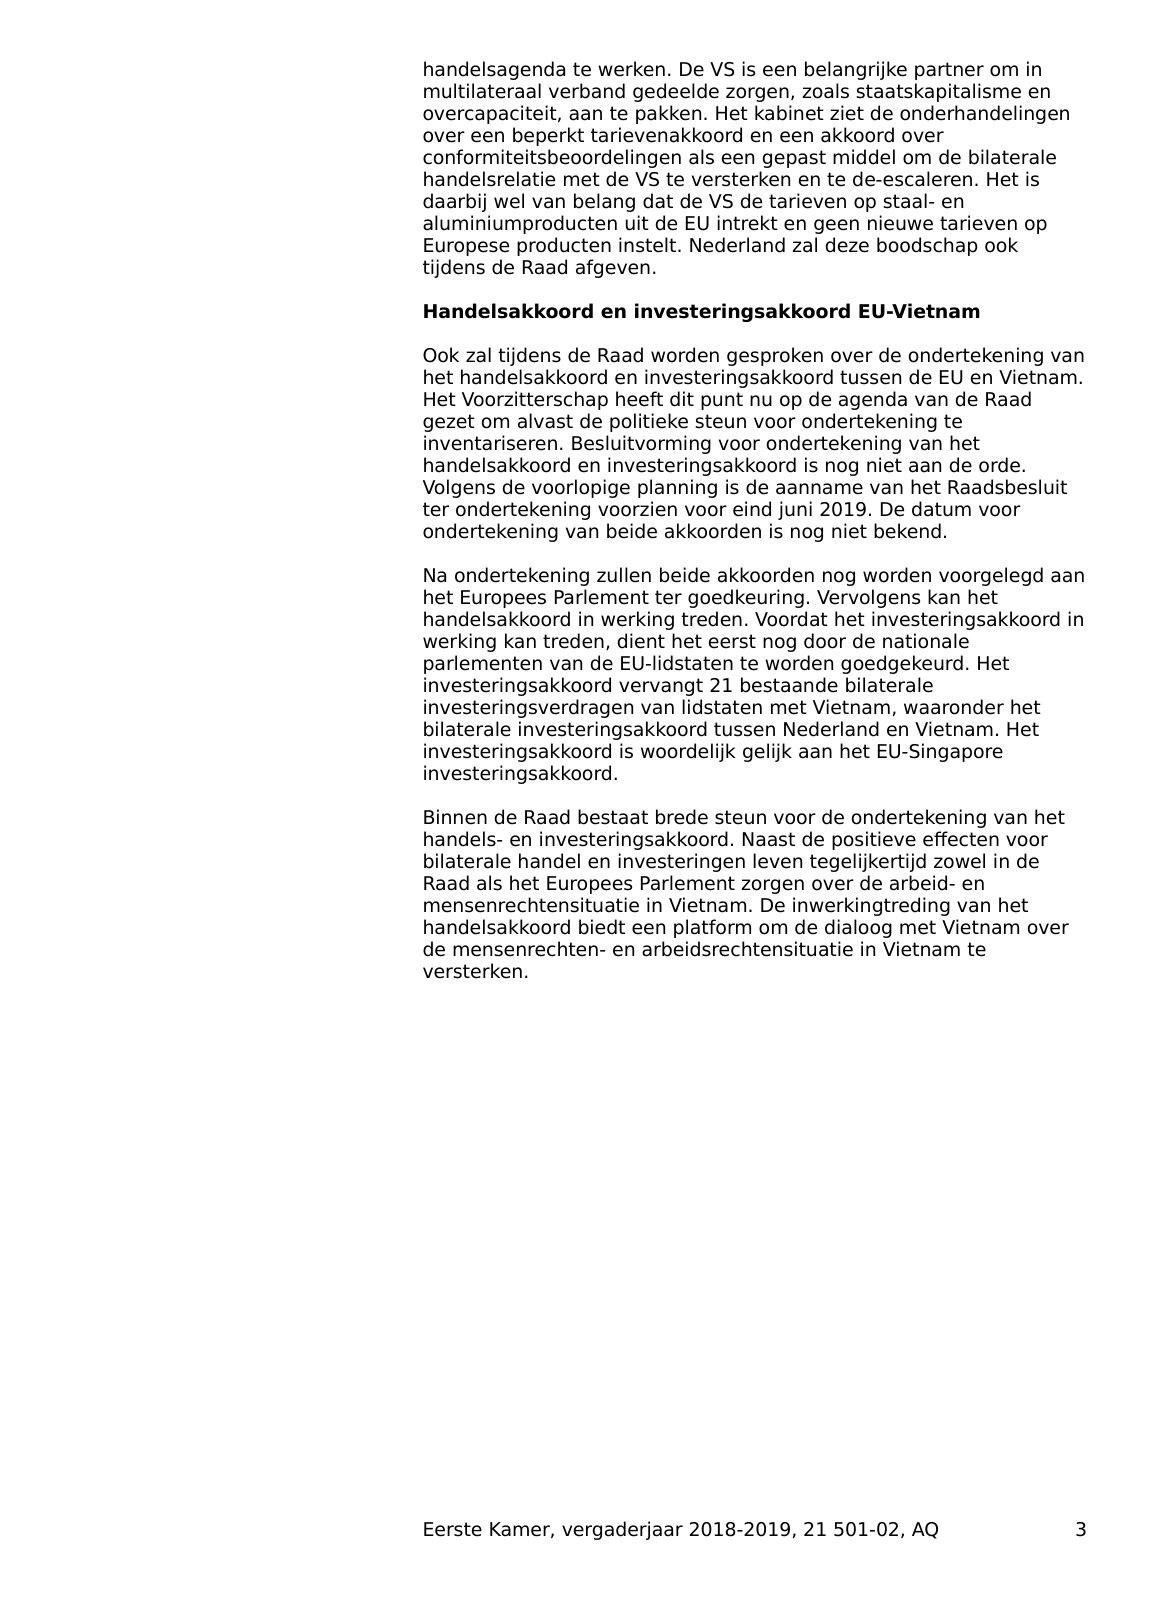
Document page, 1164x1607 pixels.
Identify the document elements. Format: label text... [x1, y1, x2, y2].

subtitle Handelsakkoord en investeringsakkoord EU-Vietnam [422, 301, 1087, 323]
text Binnen de Raad bestaat brede steun voor de ondertekening van het handels- en investeringsakkoord. Naast de positieve effecten voor bilaterale handel en investeringen leven tegelijkertijd zowel in de Raad als het Europees Parlement zorgen over de arbeid- en mensenrechtensituatie in Vietnam. De inwerkingtreding van het handelsakkoord biedt een platform om de dialoog met Vietnam over de mensenrechten- en arbeidsrechtensituatie in Vietnam te versterken. [422, 807, 1087, 983]
text handelsagenda te werken. De VS is een belangrijke partner om in multilateraal verband gedeelde zorgen, zoals staatskapitalisme en overcapaciteit, aan te pakken. Het kabinet ziet de onderhandelingen over een beperkt tarievenakkoord en een akkoord over conformiteitsbeoordelingen als een gepast middel om de bilaterale handelsrelatie met de VS te versterken en te de-escaleren. Het is daarbij wel van belang dat de VS de tarieven op staal- en aluminiumproducten uit de EU intrekt en geen nieuwe tarieven op Europese producten instelt. Nederland zal deze boodschap ook tijdens de Raad afgeven. [422, 59, 1087, 279]
text Ook zal tijdens de Raad worden gesproken over de ondertekening van het handelsakkoord en investeringsakkoord tussen de EU en Vietnam. Het Voorzitterschap heeft dit punt nu op de agenda van de Raad gezet om alvast de politieke steun voor ondertekening te inventariseren. Besluitvorming voor ondertekening van het handelsakkoord en investeringsakkoord is nog niet aan de orde. Volgens de voorlopige planning is de aanname van het Raadsbesluit ter ondertekening voorzien voor eind juni 2019. De datum voor ondertekening van beide akkoorden is nog niet bekend. [422, 345, 1087, 543]
text Na ondertekening zullen beide akkoorden nog worden voorgelegd aan het Europees Parlement ter goedkeuring. Vervolgens kan het handelsakkoord in werking treden. Voordat het investeringsakkoord in werking kan treden, dient het eerst nog door de nationale parlementen van de EU-lidstaten te worden goedgekeurd. Het investeringsakkoord vervangt 21 bestaande bilaterale investeringsverdragen van lidstaten met Vietnam, waaronder het bilaterale investeringsakkoord tussen Nederland en Vietnam. Het investeringsakkoord is woordelijk gelijk aan het EU-Singapore investeringsakkoord. [422, 565, 1087, 785]
